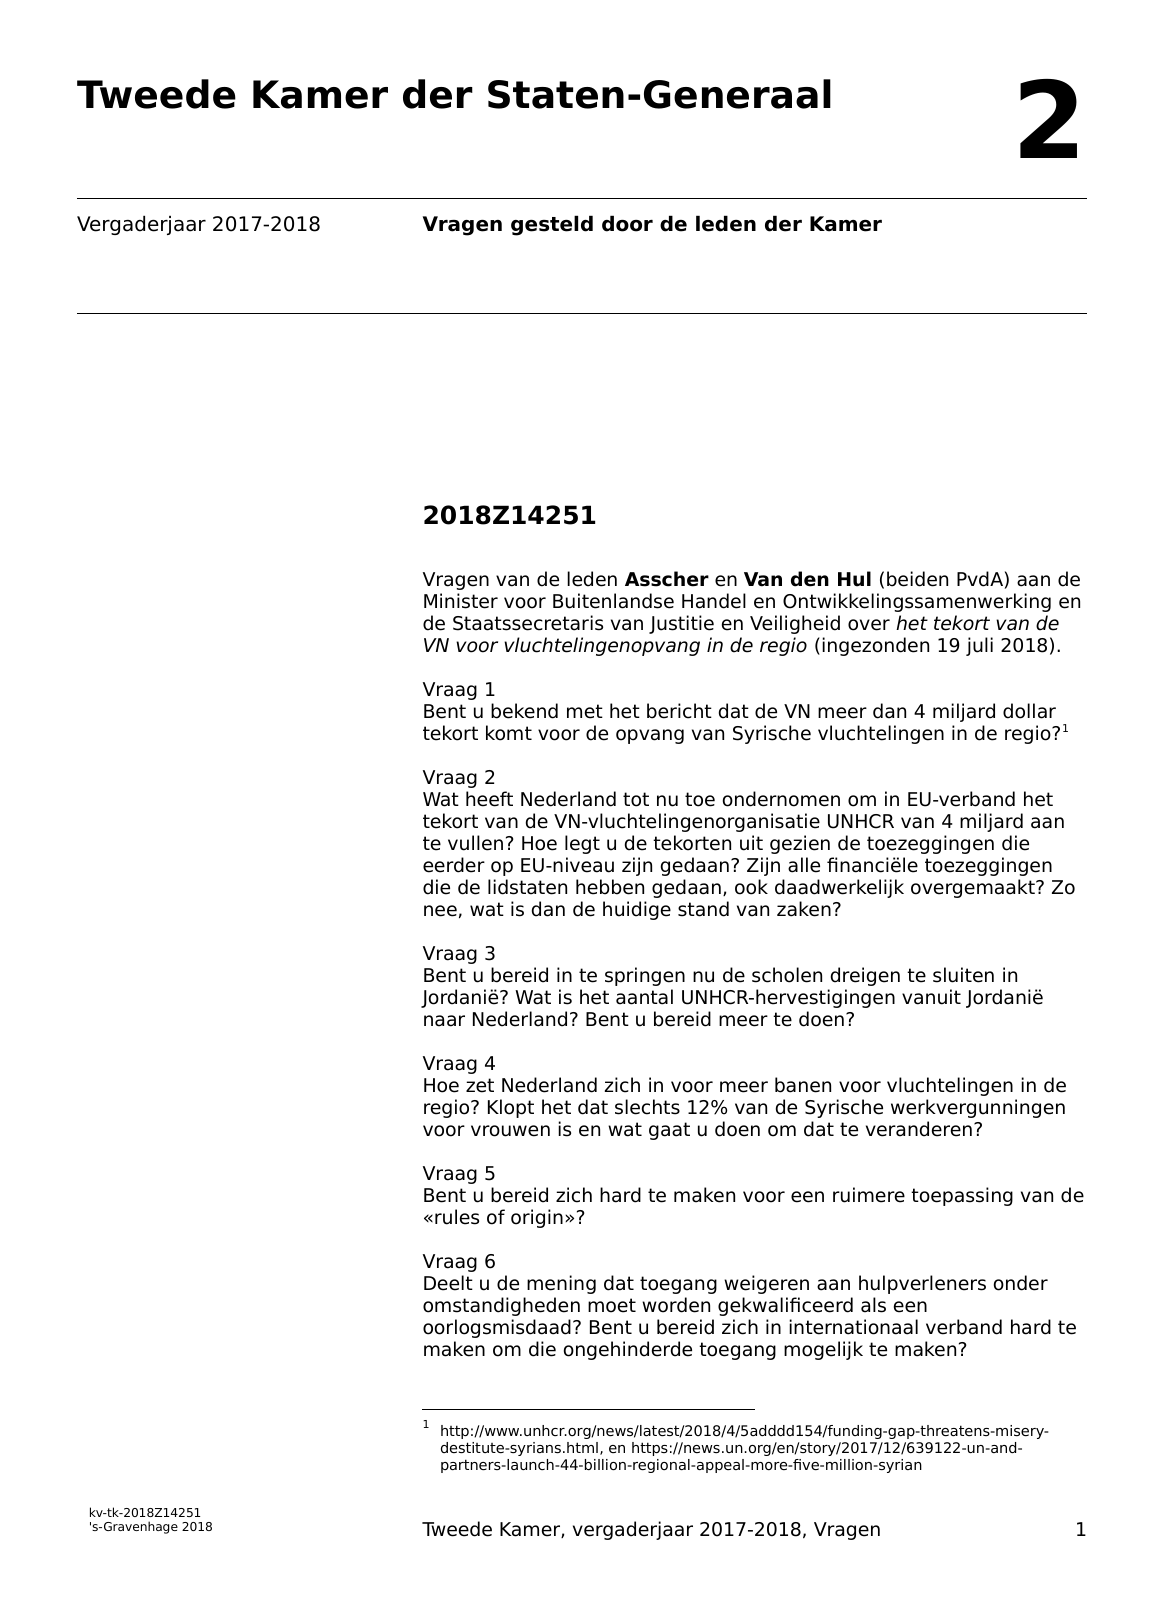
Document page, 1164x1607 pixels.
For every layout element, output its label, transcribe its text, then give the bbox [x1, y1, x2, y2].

text Bent u bekend met het bericht dat de VN meer dan 4 miljard dollar tekort komt voor de opvang van Syrische vluchtelingen in de regio? [422, 701, 1087, 745]
text Vragen van de leden Asscher en Van den Hul (beiden PvdA) aan de Minister voor Buitenlandse Handel en Ontwikkelingssamenwerking en de Staatssecretaris van Justitie en Veiligheid over het tekort van de VN voor vluchtelingenopvang in de regio (ingezonden 19 juli 2018). [422, 569, 1087, 657]
text Vraag 1 [422, 679, 1087, 701]
text Wat heeft Nederland tot nu toe ondernomen om in EU-verband het tekort van de VN-vluchtelingenorganisatie UNHCR van 4 miljard aan te vullen? Hoe legt u de tekorten uit gezien de toezeggingen die eerder op EU-niveau zijn gedaan? Zijn alle financiële toezeggingen die de lidstaten hebben gedaan, ook daadwerkelijk overgemaakt? Zo nee, wat is dan de huidige stand van zaken? [422, 789, 1087, 921]
text Vraag 4 [422, 1053, 1087, 1075]
text 2018Z14251 [422, 501, 1087, 531]
table_header 2 [886, 59, 1087, 198]
text Hoe zet Nederland zich in voor meer banen voor vluchtelingen in de regio? Klopt het dat slechts 12% van de Syrische werkvergunningen voor vrouwen is en wat gaat u doen om dat te veranderen? [422, 1075, 1087, 1141]
text Bent u bereid in te springen nu de scholen dreigen te sluiten in Jordanië? Wat is het aantal UNHCR-hervestigingen vanuit Jordanië naar Nederland? Bent u bereid meer te doen? [422, 965, 1087, 1031]
table_cell Vergaderjaar 2017-2018 [77, 199, 422, 313]
table_cell Vragen gesteld door de leden der Kamer [422, 199, 1087, 313]
text Vraag 5 [422, 1163, 1087, 1185]
text Vraag 3 [422, 943, 1087, 965]
text Vraag 2 [422, 767, 1087, 789]
text Deelt u de mening dat toegang weigeren aan hulpverleners onder omstandigheden moet worden gekwalificeerd als een oorlogsmisdaad? Bent u bereid zich in internationaal verband hard te maken om die ongehinderde toegang mogelijk te maken? [422, 1273, 1087, 1361]
text 's-Gravenhage 2018 [88, 1520, 323, 1534]
text Vraag 6 [422, 1251, 1087, 1273]
text http://www.unhcr.org/news/latest/2018/4/5adddd154/funding-gap-threatens-misery-destitute-syrians.html, en https://news.un.org/en/story/2017/12/639122-un-and-partners-launch-44-billion-regional-appeal-more-five-million-syrian [422, 1418, 1087, 1474]
text kv-tk-2018Z14251 [88, 1506, 323, 1520]
text Bent u bereid zich hard te maken voor een ruimere toepassing van de «rules of origin»? [422, 1185, 1087, 1229]
table_header Tweede Kamer der Staten-Generaal [77, 59, 886, 198]
